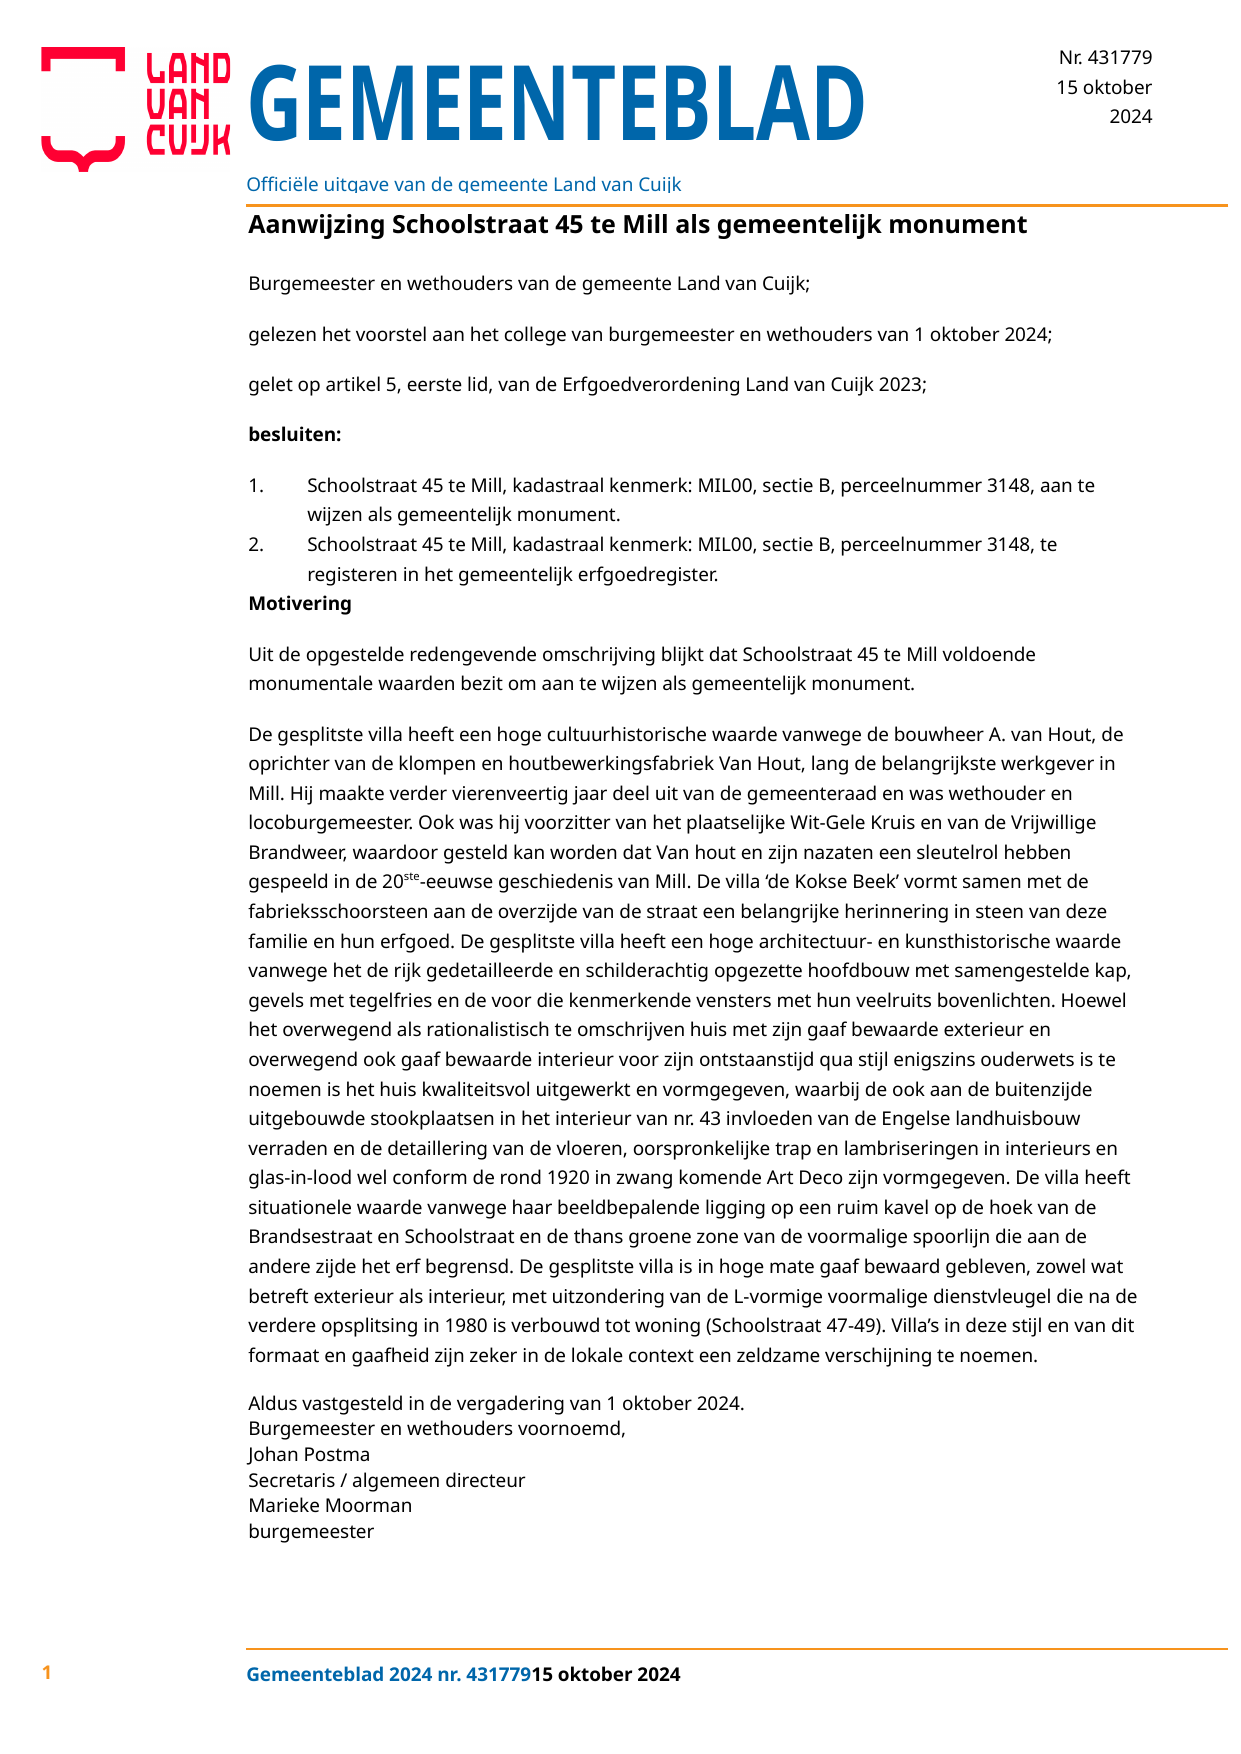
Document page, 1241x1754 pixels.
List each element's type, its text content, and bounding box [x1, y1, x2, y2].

text Burgemeester en wethouders voornoemd, [248, 1416, 1152, 1441]
text Uit de opgestelde redengevende omschrijving blijkt dat Schoolstraat 45 te Mill voldoende monumentale waarden bezit om aan te wijzen als gemeentelijk monument. [248, 641, 1152, 696]
list Schoolstraat 45 te Mill, kadastraal kenmerk: MIL00, sectie B, perceelnummer 3148, aan te wijzen als gemeentelijk monument. [248, 472, 1152, 527]
text besluiten: [248, 422, 1152, 447]
text Marieke Moorman [248, 1493, 1152, 1518]
text Secretaris / algemeen directeur [248, 1467, 1152, 1493]
text gelezen het voorstel aan het college van burgemeester en wethouders van 1 oktober 2024; [248, 321, 1152, 346]
text Aanwijzing Schoolstraat 45 te Mill als gemeentelijk monument [248, 207, 1152, 241]
text De gesplitste villa heeft een hoge cultuurhistorische waarde vanwege de bouwheer A. van Hout, de oprichter van de klompen en houtbewerkingsfabriek Van Hout, lang de belangrijkste werkgever in Mill. Hij maakte verder vierenveertig jaar deel uit van de gemeenteraad en was wethouder en locoburgemeester. Ook was hij voorzitter van het plaatselijke Wit-Gele Kruis en van de Vrijwillige Brandweer, waardoor gesteld kan worden dat Van hout en zijn nazaten een sleutelrol hebben gespeeld in de 20ste-eeuwse geschiedenis van Mill. De villa ‘de Kokse Beek’ vormt samen met de fabrieksschoorsteen aan de overzijde van de straat een belangrijke herinnering in steen van deze familie en hun erfgoed. De gesplitste villa heeft een hoge architectuur- en kunsthistorische waarde vanwege het de rijk gedetailleerde en schilderachtig opgezette hoofdbouw met samengestelde kap, gevels met tegelfries en de voor die kenmerkende vensters met hun veelruits bovenlichten. Hoewel het overwegend als rationalistisch te omschrijven huis met zijn gaaf bewaarde exterieur en overwegend ook gaaf bewaarde interieur voor zijn ontstaanstijd qua stijl enigszins ouderwets is te noemen is het huis kwaliteitsvol uitgewerkt en vormgegeven, waarbij de ook aan de buitenzijde uitgebouwde stookplaatsen in het interieur van nr. 43 invloeden van de Engelse landhuisbouw verraden en de detaillering van de vloeren, oorspronkelijke trap en lambriseringen in interieurs en glas-in-lood wel conform de rond 1920 in zwang komende Art Deco zijn vormgegeven. De villa heeft situationele waarde vanwege haar beeldbepalende ligging op een ruim kavel op de hoek van de Brandsestraat en Schoolstraat en de thans groene zone van de voormalige spoorlijn die aan de andere zijde het erf begrensd. De gesplitste villa is in hoge mate gaaf bewaard gebleven, zowel wat betreft exterieur als interieur, met uitzondering van de L-vormige voormalige dienstvleugel die na de verdere opsplitsing in 1980 is verbouwd tot woning (Schoolstraat 47-49). Villa’s in deze stijl en van dit formaat en gaafheid zijn zeker in de lokale context een zeldzame verschijning te noemen. [248, 721, 1152, 1368]
list Schoolstraat 45 te Mill, kadastraal kenmerk: MIL00, sectie B, perceelnummer 3148, te registeren in het gemeentelijk erfgoedregister. [248, 531, 1152, 586]
text burgemeester [248, 1518, 1152, 1544]
text Burgemeester en wethouders van de gemeente Land van Cuijk; [248, 270, 1152, 296]
text Aldus vastgesteld in de vergadering van 1 oktober 2024. [248, 1390, 1152, 1416]
picture [41, 47, 231, 172]
text Motivering [248, 590, 1152, 616]
text Johan Postma [248, 1441, 1152, 1467]
text gelet op artikel 5, eerste lid, van de Erfgoedverordening Land van Cuijk 2023; [248, 371, 1152, 397]
